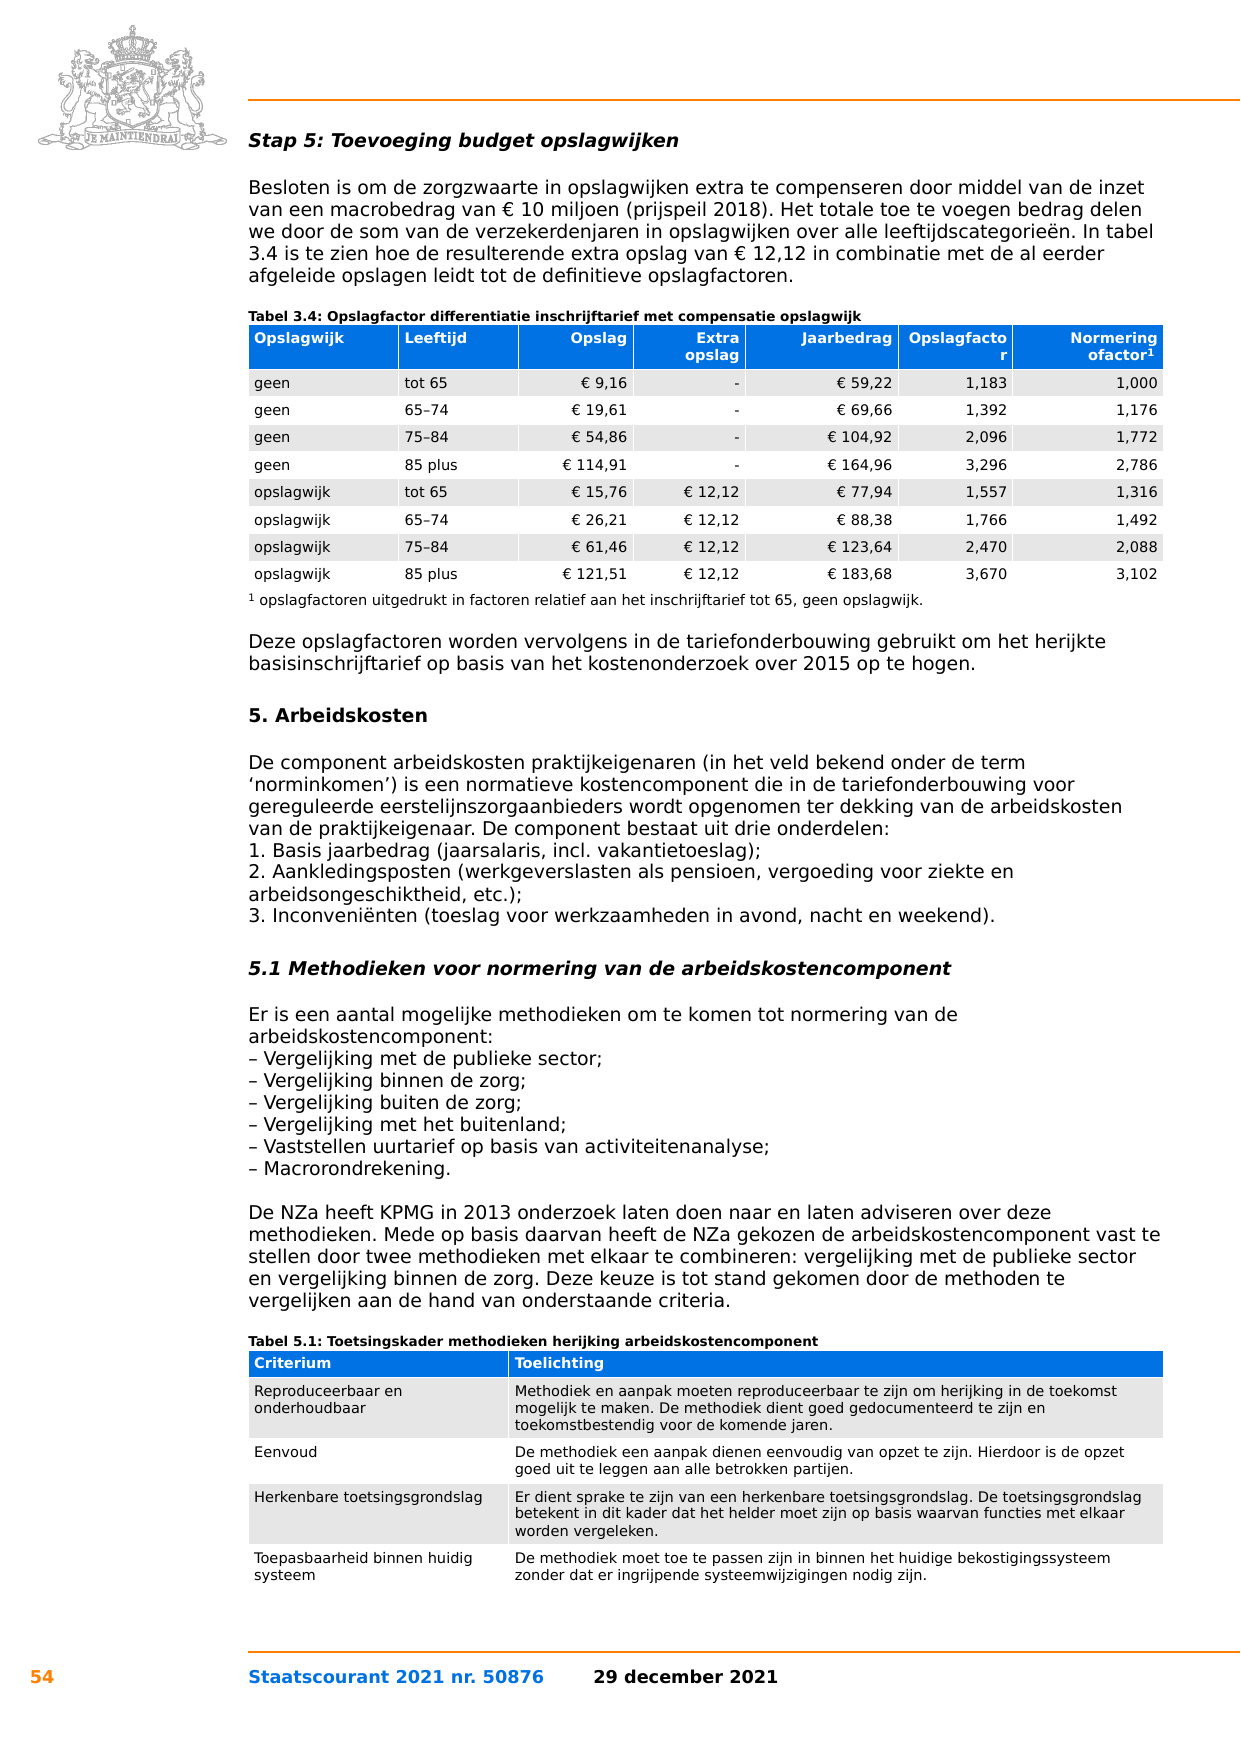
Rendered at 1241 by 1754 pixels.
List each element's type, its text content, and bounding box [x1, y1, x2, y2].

table_cell € 164,96 [746, 452, 898, 478]
table_cell 1 opslagfactoren uitgedrukt in factoren relatief aan het inschrijftarief tot 65, geen opslagwijk. [248, 589, 1163, 609]
table_cell € 19,61 [519, 397, 633, 423]
table_cell 1,316 [1013, 479, 1163, 506]
table_cell 1,772 [1013, 425, 1163, 451]
table_cell - [634, 370, 745, 396]
table_cell Toepasbaarheid binnen huidig systeem [249, 1545, 508, 1588]
table_cell 65–74 [399, 397, 518, 423]
table_cell € 26,21 [519, 507, 633, 533]
table_cell 2,096 [899, 425, 1012, 451]
table_cell - [634, 452, 745, 478]
table_cell € 104,92 [746, 425, 898, 451]
table_cell € 54,86 [519, 425, 633, 451]
table_cell € 123,64 [746, 534, 898, 561]
table_cell 1,392 [899, 397, 1012, 423]
table_cell 2,470 [899, 534, 1012, 561]
table_cell Toelichting [509, 1351, 1163, 1377]
table_cell 1,183 [899, 370, 1012, 396]
table_cell € 9,16 [519, 370, 633, 396]
table_cell - [634, 425, 745, 451]
table_cell Jaarbedrag [746, 325, 898, 369]
text Besloten is om de zorgzwaarte in opslagwijken extra te compenseren door middel van de inzet van een macrobedrag van € 10 miljoen (prijspeil 2018). Het totale toe te voegen bedrag delen we door de som van de verzekerdenjaren in opslagwijken over alle leeftijdscategorieën. In tabel 3.4 is te zien hoe de resulterende extra opslag van € 12,12 in combinatie met de al eerder afgeleide opslagen leidt tot de definitieve opslagfactoren. [248, 177, 1163, 287]
table_cell - [634, 397, 745, 423]
table_cell 1,000 [1013, 370, 1163, 396]
table_cell Eenvoud [249, 1439, 508, 1483]
table_cell 85 plus [399, 452, 518, 478]
subtitle 5. Arbeidskosten [248, 704, 1163, 727]
table_cell Extra opslag [634, 325, 745, 369]
table_cell geen [249, 397, 398, 423]
table_cell € 59,22 [746, 370, 898, 396]
table_cell Er dient sprake te zijn van een herkenbare toetsingsgrondslag. De toetsingsgrondslag betekent in dit kader dat het helder moet zijn op basis waarvan functies met elkaar worden vergeleken. [509, 1484, 1163, 1544]
text 3. Inconveniënten (toeslag voor werkzaamheden in avond, nacht en weekend). [248, 905, 1163, 927]
text De NZa heeft KPMG in 2013 onderzoek laten doen naar en laten adviseren over deze methodieken. Mede op basis daarvan heeft de NZa gekozen de arbeidskostencomponent vast te stellen door twee methodieken met elkaar te combineren: vergelijking met de publieke sector en vergelijking binnen de zorg. Deze keuze is tot stand gekomen door de methoden te vergelijken aan de hand van onderstaande criteria. [248, 1202, 1163, 1312]
table_cell Herkenbare toetsingsgrondslag [249, 1484, 508, 1544]
table_cell € 183,68 [746, 562, 898, 588]
text – Vergelijking buiten de zorg; [248, 1092, 1163, 1114]
table_cell 2,088 [1013, 534, 1163, 561]
text Deze opslagfactoren worden vervolgens in de tariefonderbouwing gebruikt om het herijkte basisinschrijftarief op basis van het kostenonderzoek over 2015 op te hogen. [248, 631, 1163, 674]
table_header Tabel 3.4: Opslagfactor differentiatie inschrijftarief met compensatie opslagwijk [248, 309, 1163, 324]
table_cell opslagwijk [249, 507, 398, 533]
text De component arbeidskosten praktijkeigenaren (in het veld bekend onder de term ‘norminkomen’) is een normatieve kostencomponent die in de tariefonderbouwing voor gereguleerde eerstelijnszorgaanbieders wordt opgenomen ter dekking van de arbeidskosten van de praktijkeigenaar. De component bestaat uit drie onderdelen: [248, 752, 1163, 839]
text – Vergelijking binnen de zorg; [248, 1070, 1163, 1092]
table_cell Opslagwijk [249, 325, 398, 369]
table_cell € 121,51 [519, 562, 633, 588]
table_cell Normering ofactor1 [1013, 325, 1163, 369]
table_cell Opslagfactor [899, 325, 1012, 369]
table_cell 3,296 [899, 452, 1012, 478]
table_cell 1,176 [1013, 397, 1163, 423]
table_cell 65–74 [399, 507, 518, 533]
text – Macrorondrekening. [248, 1158, 1163, 1180]
table_cell € 12,12 [634, 507, 745, 533]
table_cell € 12,12 [634, 562, 745, 588]
table_cell opslagwijk [249, 479, 398, 506]
subtitle 5.1 Methodieken voor normering van de arbeidskostencomponent [248, 957, 1163, 979]
table_cell 85 plus [399, 562, 518, 588]
table_header Tabel 5.1: Toetsingskader methodieken herijking arbeidskostencomponent [248, 1334, 1163, 1349]
table_cell Criterium [249, 1351, 508, 1377]
table_cell geen [249, 452, 398, 478]
text – Vergelijking met de publieke sector; [248, 1048, 1163, 1070]
table_cell Leeftijd [399, 325, 518, 369]
table_cell 3,670 [899, 562, 1012, 588]
table_cell 1,766 [899, 507, 1012, 533]
table_cell opslagwijk [249, 534, 398, 561]
table_cell € 15,76 [519, 479, 633, 506]
table_cell 2,786 [1013, 452, 1163, 478]
table_cell € 77,94 [746, 479, 898, 506]
table_cell 75–84 [399, 534, 518, 561]
table_cell 1,492 [1013, 507, 1163, 533]
text – Vergelijking met het buitenland; [248, 1114, 1163, 1136]
table_cell geen [249, 370, 398, 396]
picture [38, 25, 227, 150]
table_cell € 12,12 [634, 534, 745, 561]
table_cell opslagwijk [249, 562, 398, 588]
table_cell Reproduceerbaar en onderhoudbaar [249, 1378, 508, 1438]
table_cell tot 65 [399, 479, 518, 506]
table_cell € 61,46 [519, 534, 633, 561]
table_cell tot 65 [399, 370, 518, 396]
text 2. Aankledingsposten (werkgeverslasten als pensioen, vergoeding voor ziekte en arbeidsongeschiktheid, etc.); [248, 861, 1163, 905]
table_cell 1,557 [899, 479, 1012, 506]
text – Vaststellen uurtarief op basis van activiteitenanalyse; [248, 1136, 1163, 1158]
text Er is een aantal mogelijke methodieken om te komen tot normering van de arbeidskostencomponent: [248, 1004, 1163, 1048]
table_cell € 114,91 [519, 452, 633, 478]
table_cell € 69,66 [746, 397, 898, 423]
table_cell geen [249, 425, 398, 451]
table_cell De methodiek een aanpak dienen eenvoudig van opzet te zijn. Hierdoor is de opzet goed uit te leggen aan alle betrokken partijen. [509, 1439, 1163, 1483]
table_cell 75–84 [399, 425, 518, 451]
table_cell Methodiek en aanpak moeten reproduceerbaar te zijn om herijking in de toekomst mogelijk te maken. De methodiek dient goed gedocumenteerd te zijn en toekomstbestendig voor de komende jaren. [509, 1378, 1163, 1438]
table_cell € 88,38 [746, 507, 898, 533]
table_cell € 12,12 [634, 479, 745, 506]
text 1. Basis jaarbedrag (jaarsalaris, incl. vakantietoeslag); [248, 839, 1163, 861]
table_cell De methodiek moet toe te passen zijn in binnen het huidige bekostigingssysteem zonder dat er ingrijpende systeemwijzigingen nodig zijn. [509, 1545, 1163, 1588]
table_cell Opslag [519, 325, 633, 369]
table_cell 3,102 [1013, 562, 1163, 588]
subtitle Stap 5: Toevoeging budget opslagwijken [248, 130, 1163, 152]
